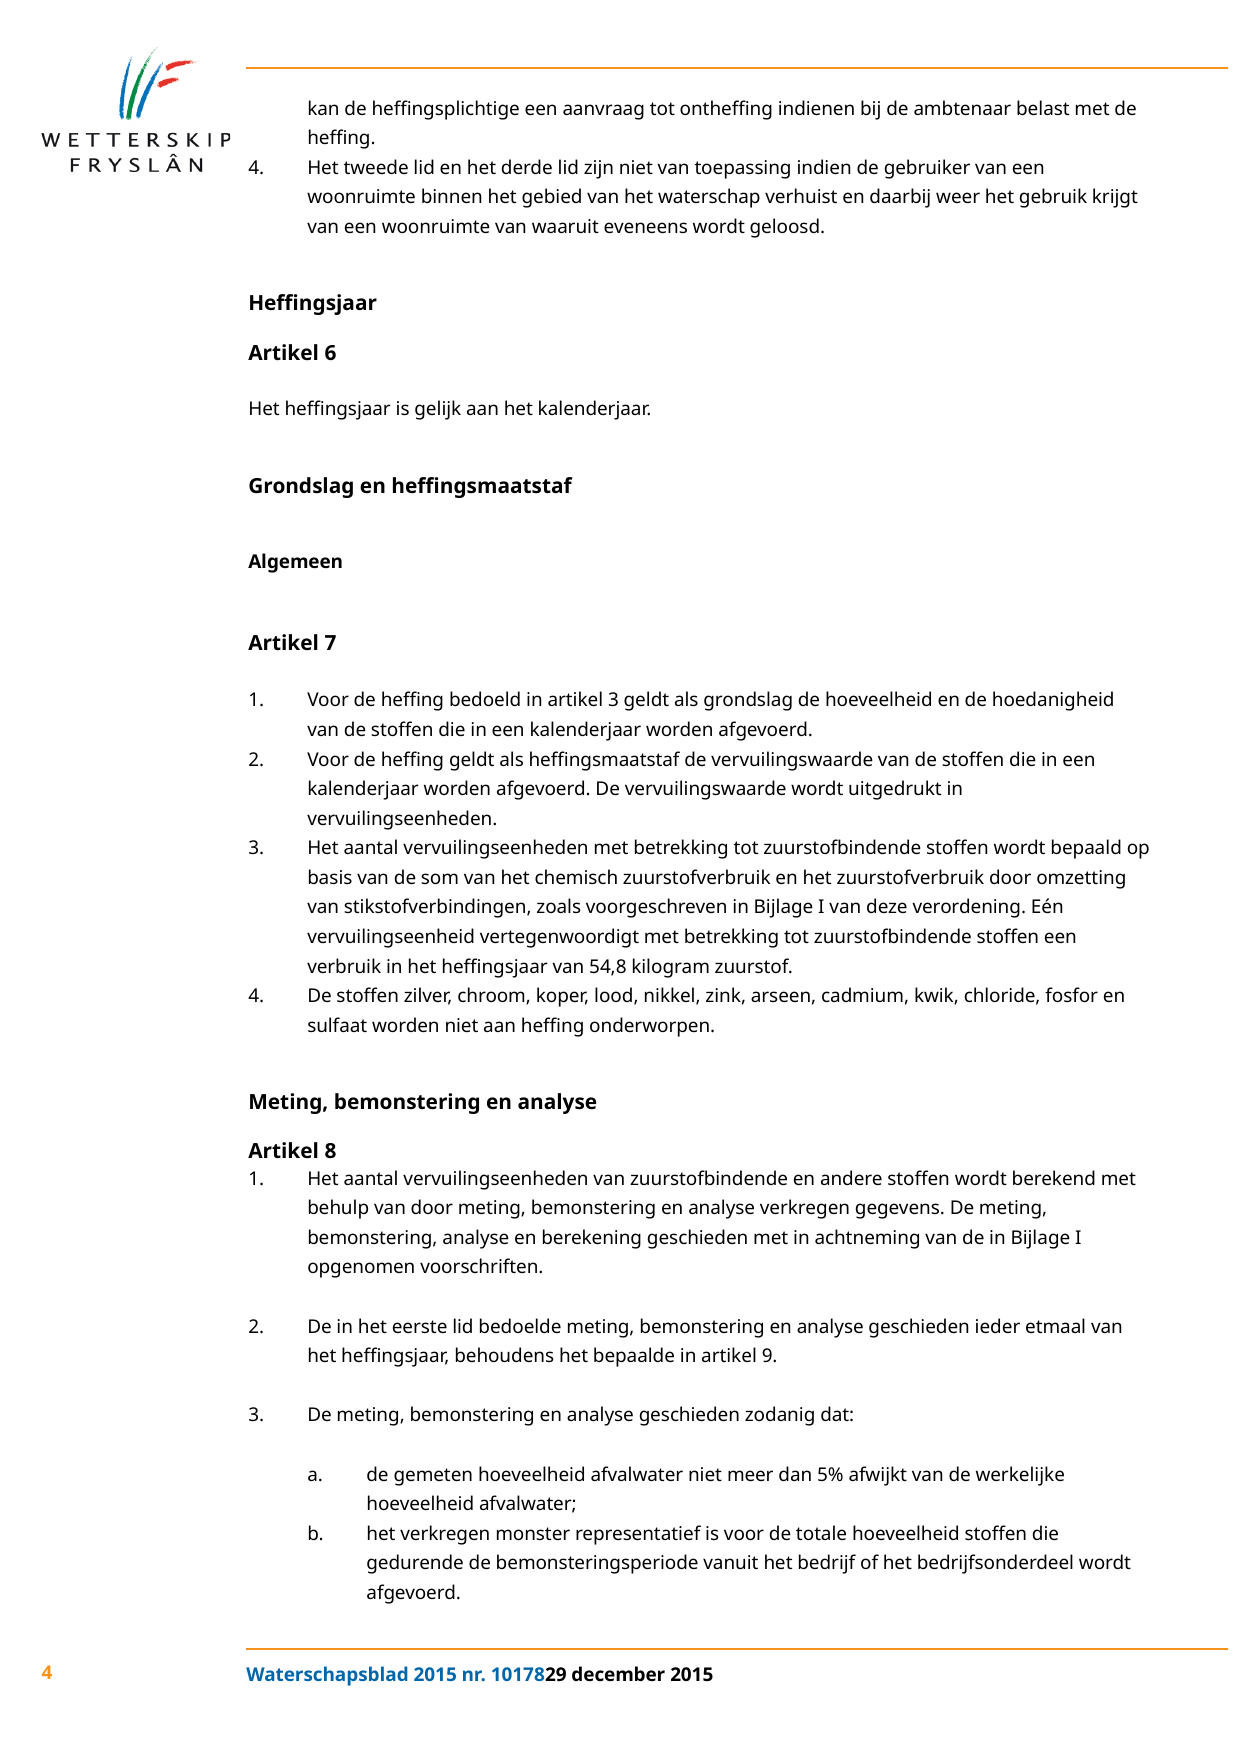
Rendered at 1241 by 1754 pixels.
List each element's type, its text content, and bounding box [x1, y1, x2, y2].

list kan de heffingsplichtige een aanvraag tot ontheffing indienen bij de ambtenaar belast met de heffing. [248, 95, 1152, 150]
list De in het eerste lid bedoelde meting, bemonstering en analyse geschieden ieder etmaal van het heffingsjaar, behoudens het bepaalde in artikel 9. [248, 1313, 1152, 1368]
list het verkregen monster representatief is voor de totale hoeveelheid stoffen die gedurende de bemonsteringsperiode vanuit het bedrijf of het bedrijfsonderdeel wordt afgevoerd. [307, 1520, 1152, 1605]
text Artikel 7 [248, 628, 1152, 657]
list De meting, bemonstering en analyse geschieden zodanig dat: [248, 1402, 1152, 1427]
list Het aantal vervuilingseenheden van zuurstofbindende en andere stoffen wordt berekend met behulp van door meting, bemonstering en analyse verkregen gegevens. De meting, bemonstering, analyse en berekening geschieden met in achtneming van de in Bijlage I opgenomen voorschriften. [248, 1165, 1152, 1279]
list Het tweede lid en het derde lid zijn niet van toepassing indien de gebruiker van een woonruimte binnen het gebied van het waterschap verhuist en daarbij weer het gebruik krijgt van een woonruimte van waaruit eveneens wordt geloosd. [248, 154, 1152, 239]
text Grondslag en heffingsmaatstaf [248, 471, 1152, 499]
text Het heffingsjaar is gelijk aan het kalenderjaar. [248, 396, 1152, 421]
text Artikel 8 [248, 1136, 1152, 1165]
list Het aantal vervuilingseenheden met betrekking tot zuurstofbindende stoffen wordt bepaald op basis van de som van het chemisch zuurstofverbruik en het zuurstofverbruik door omzetting van stikstofverbindingen, zoals voorgeschreven in Bijlage I van deze verordening. Eén vervuilingseenheid vertegenwoordigt met betrekking tot zuurstofbindende stoffen een verbruik in het heffingsjaar van 54,8 kilogram zuurstof. [248, 834, 1152, 978]
list De stoffen zilver, chroom, koper, lood, nikkel, zink, arseen, cadmium, kwik, chloride, fosfor en sulfaat worden niet aan heffing onderworpen. [248, 982, 1152, 1038]
text Heffingsjaar [248, 288, 1152, 317]
picture [41, 47, 231, 172]
text Meting, bemonstering en analyse [248, 1087, 1152, 1116]
text Algemeen [248, 548, 1152, 574]
list de gemeten hoeveelheid afvalwater niet meer dan 5% afwijkt van de werkelijke hoeveelheid afvalwater; [307, 1461, 1152, 1516]
list Voor de heffing bedoeld in artikel 3 geldt als grondslag de hoeveelheid en de hoedanigheid van de stoffen die in een kalenderjaar worden afgevoerd. [248, 687, 1152, 742]
list Voor de heffing geldt als heffingsmaatstaf de vervuilingswaarde van de stoffen die in een kalenderjaar worden afgevoerd. De vervuilingswaarde wordt uitgedrukt in vervuilingseenheden. [248, 746, 1152, 831]
text Artikel 6 [248, 338, 1152, 366]
